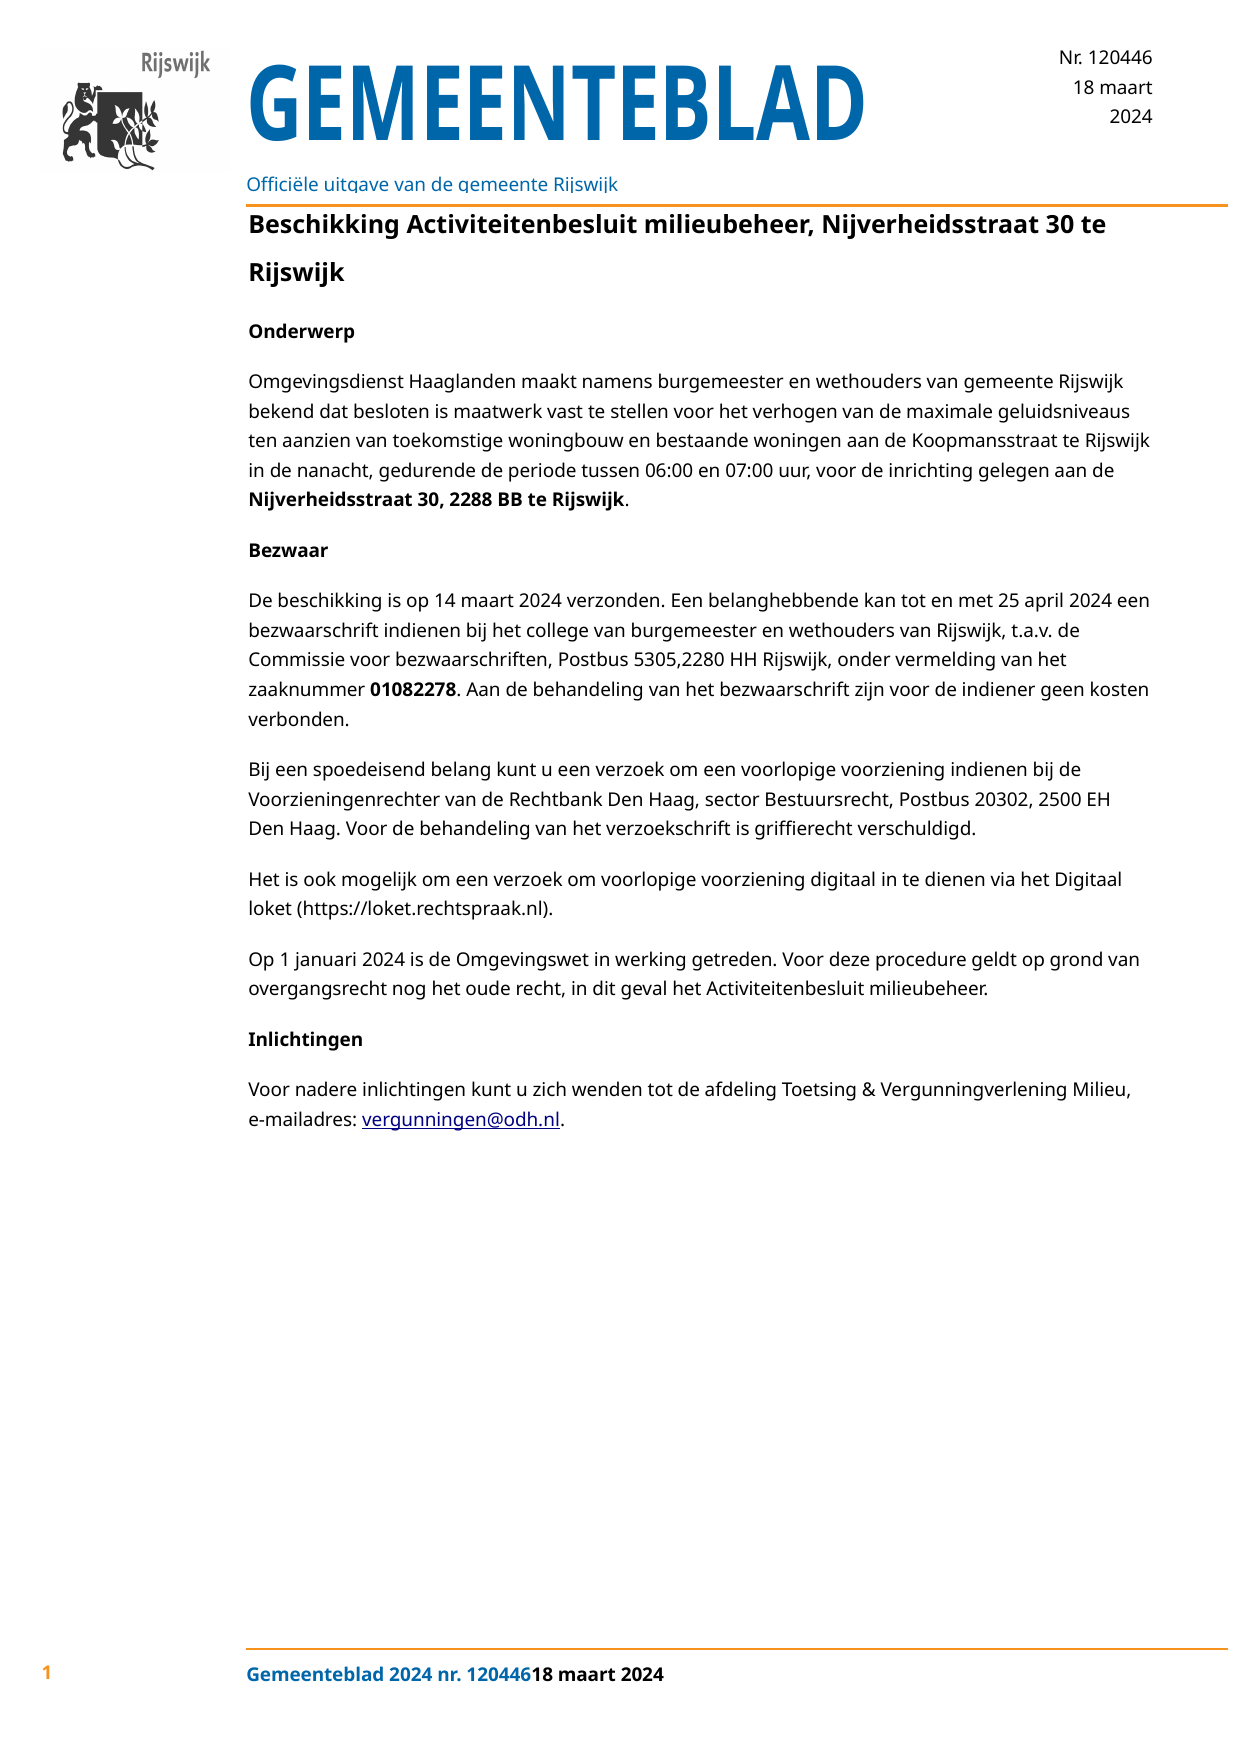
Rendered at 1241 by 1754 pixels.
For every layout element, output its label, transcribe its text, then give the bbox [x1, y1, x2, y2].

text Bij een spoedeisend belang kunt u een verzoek om een voorlopige voorziening indienen bij de Voorzieningenrechter van de Rechtbank Den Haag, sector Bestuursrecht, Postbus 20302, 2500 EH Den Haag. Voor de behandeling van het verzoekschrift is griffierecht verschuldigd. [248, 756, 1152, 841]
text Inlichtingen [248, 1026, 1152, 1052]
text Omgevingsdienst Haaglanden maakt namens burgemeester en wethouders van gemeente Rijswijk bekend dat besloten is maatwerk vast te stellen voor het verhogen van de maximale geluidsniveaus ten aanzien van toekomstige woningbouw en bestaande woningen aan de Koopmansstraat te Rijswijk in de nanacht, gedurende de periode tussen 06:00 en 07:00 uur, voor de inrichting gelegen aan de Nijverheidsstraat 30, 2288 BB te Rijswijk. [248, 368, 1152, 512]
text Het is ook mogelijk om een verzoek om voorlopige voorziening digitaal in te dienen via het Digitaal loket (https://loket.rechtspraak.nl). [248, 866, 1152, 921]
text Onderwerp [248, 318, 1152, 344]
picture [41, 47, 231, 172]
text Beschikking Activiteitenbesluit milieubeheer, Nijverheidsstraat 30 te Rijswijk [248, 207, 1152, 288]
text De beschikking is op 14 maart 2024 verzonden. Een belanghebbende kan tot en met 25 april 2024 een bezwaarschrift indienen bij het college van burgemeester en wethouders van Rijswijk, t.a.v. de Commissie voor bezwaarschriften, Postbus 5305,2280 HH Rijswijk, onder vermelding van het zaaknummer 01082278. Aan de behandeling van het bezwaarschrift zijn voor de indiener geen kosten verbonden. [248, 587, 1152, 732]
text Op 1 januari 2024 is de Omgevingswet in werking getreden. Voor deze procedure geldt op grond van overgangsrecht nog het oude recht, in dit geval het Activiteitenbesluit milieubeheer. [248, 946, 1152, 1001]
text Voor nadere inlichtingen kunt u zich wenden tot de afdeling Toetsing & Vergunningverlening Milieu, e-mailadres: vergunningen@odh.nl. [248, 1076, 1152, 1132]
text Bezwaar [248, 537, 1152, 563]
